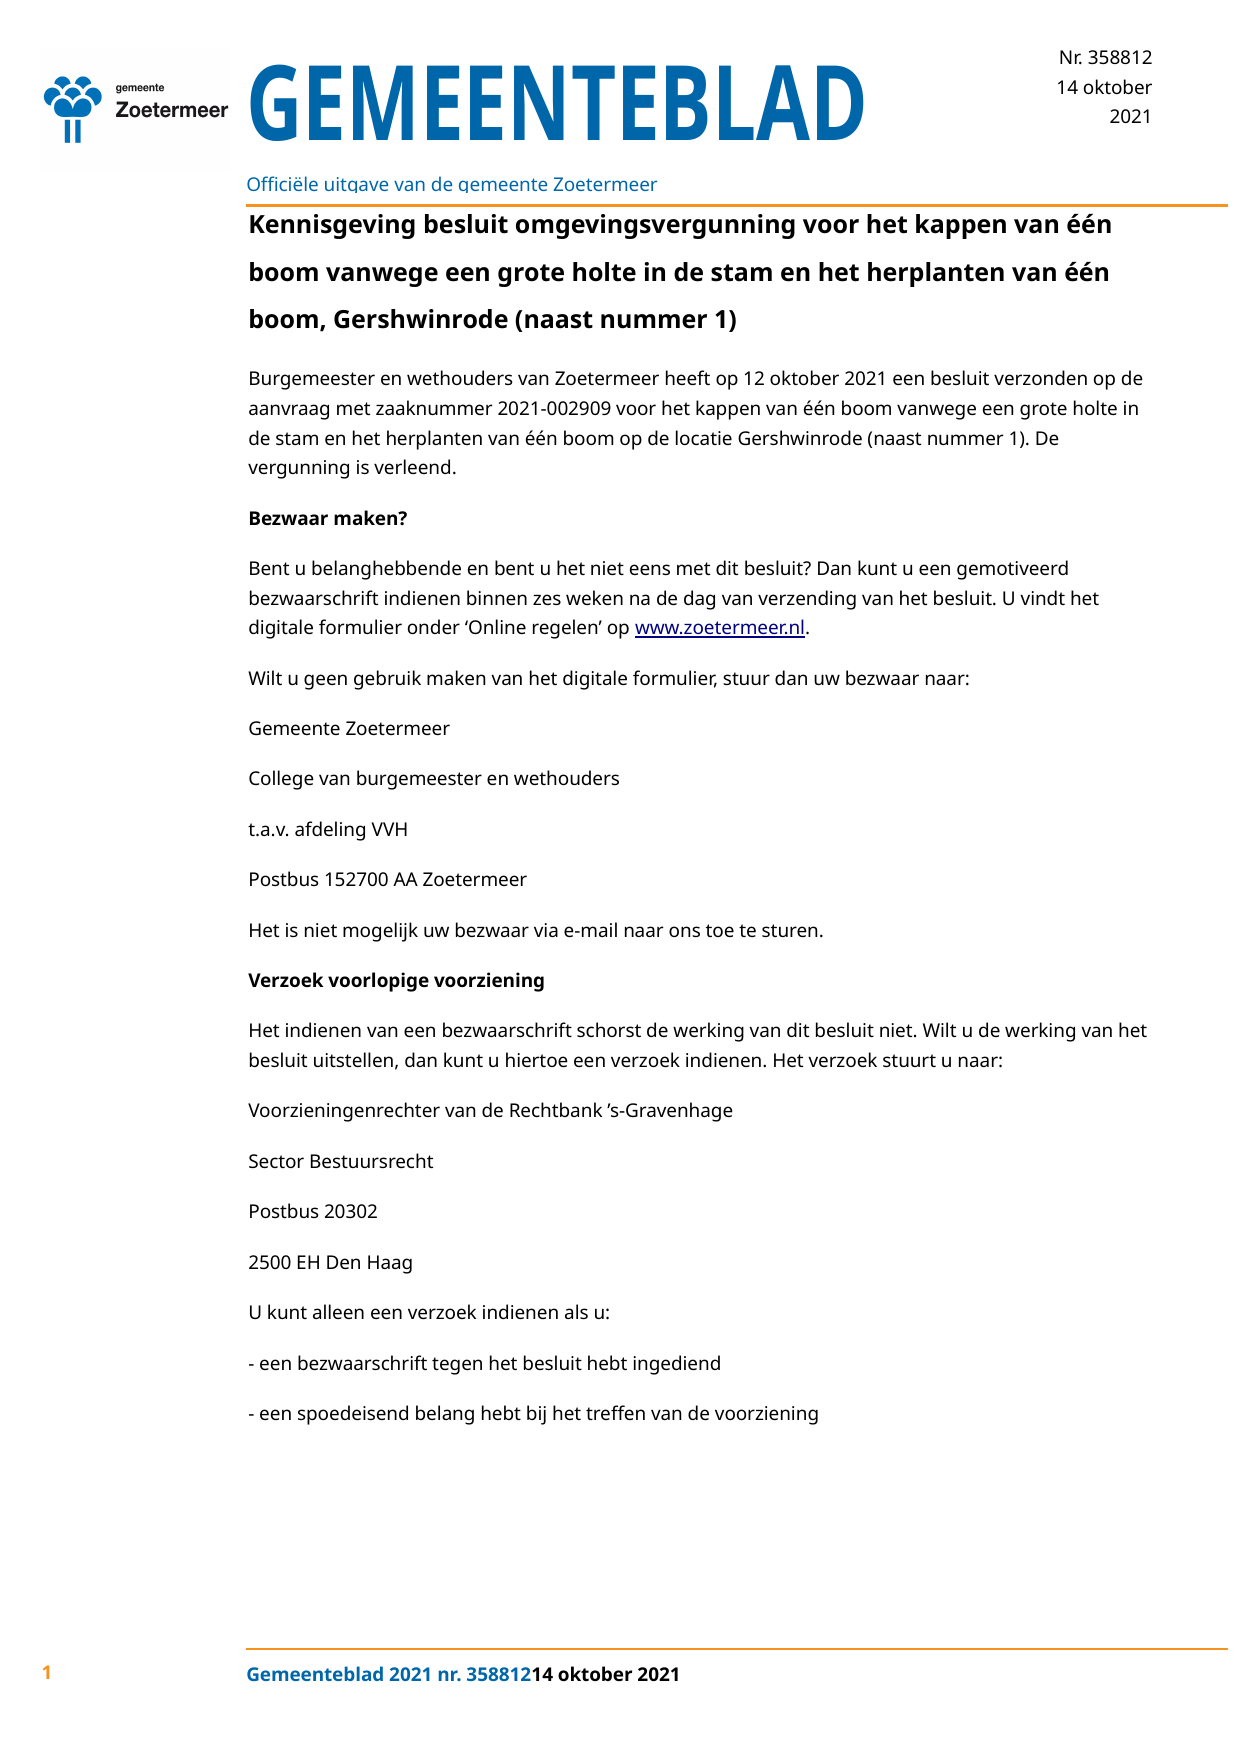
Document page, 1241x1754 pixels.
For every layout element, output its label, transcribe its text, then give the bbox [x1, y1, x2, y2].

text U kunt alleen een verzoek indienen als u: [248, 1299, 1152, 1325]
picture [41, 47, 231, 172]
text Bezwaar maken? [248, 505, 1152, 530]
text Sector Bestuursrecht [248, 1148, 1152, 1174]
text Verzoek voorlopige voorziening [248, 967, 1152, 993]
text - een bezwaarschrift tegen het besluit hebt ingediend [248, 1350, 1152, 1375]
text t.a.v. afdeling VVH [248, 816, 1152, 842]
text Bent u belanghebbende en bent u het niet eens met dit besluit? Dan kunt u een gemotiveerd bezwaarschrift indienen binnen zes weken na de dag van verzending van het besluit. U vindt het digitale formulier onder ‘Online regelen’ op www.zoetermeer.nl. [248, 555, 1152, 640]
text Gemeente Zoetermeer [248, 715, 1152, 741]
text 2500 EH Den Haag [248, 1249, 1152, 1274]
text Voorzieningenrechter van de Rechtbank ’s-Gravenhage [248, 1098, 1152, 1123]
text Het indienen van een bezwaarschrift schorst de werking van dit besluit niet. Wilt u de werking van het besluit uitstellen, dan kunt u hiertoe een verzoek indienen. Het verzoek stuurt u naar: [248, 1018, 1152, 1073]
text Postbus 152700 AA Zoetermeer [248, 866, 1152, 892]
text Kennisgeving besluit omgevingsvergunning voor het kappen van één boom vanwege een grote holte in de stam en het herplanten van één boom, Gershwinrode (naast nummer 1) [248, 207, 1152, 336]
text - een spoedeisend belang hebt bij het treffen van de voorziening [248, 1400, 1152, 1426]
text Postbus 20302 [248, 1198, 1152, 1224]
text Burgemeester en wethouders van Zoetermeer heeft op 12 oktober 2021 een besluit verzonden op de aanvraag met zaaknummer 2021-002909 voor het kappen van één boom vanwege een grote holte in de stam en het herplanten van één boom op de locatie Gershwinrode (naast nummer 1). De vergunning is verleend. [248, 366, 1152, 480]
text Het is niet mogelijk uw bezwaar via e-mail naar ons toe te sturen. [248, 917, 1152, 942]
text Wilt u geen gebruik maken van het digitale formulier, stuur dan uw bezwaar naar: [248, 665, 1152, 690]
text College van burgemeester en wethouders [248, 766, 1152, 791]
